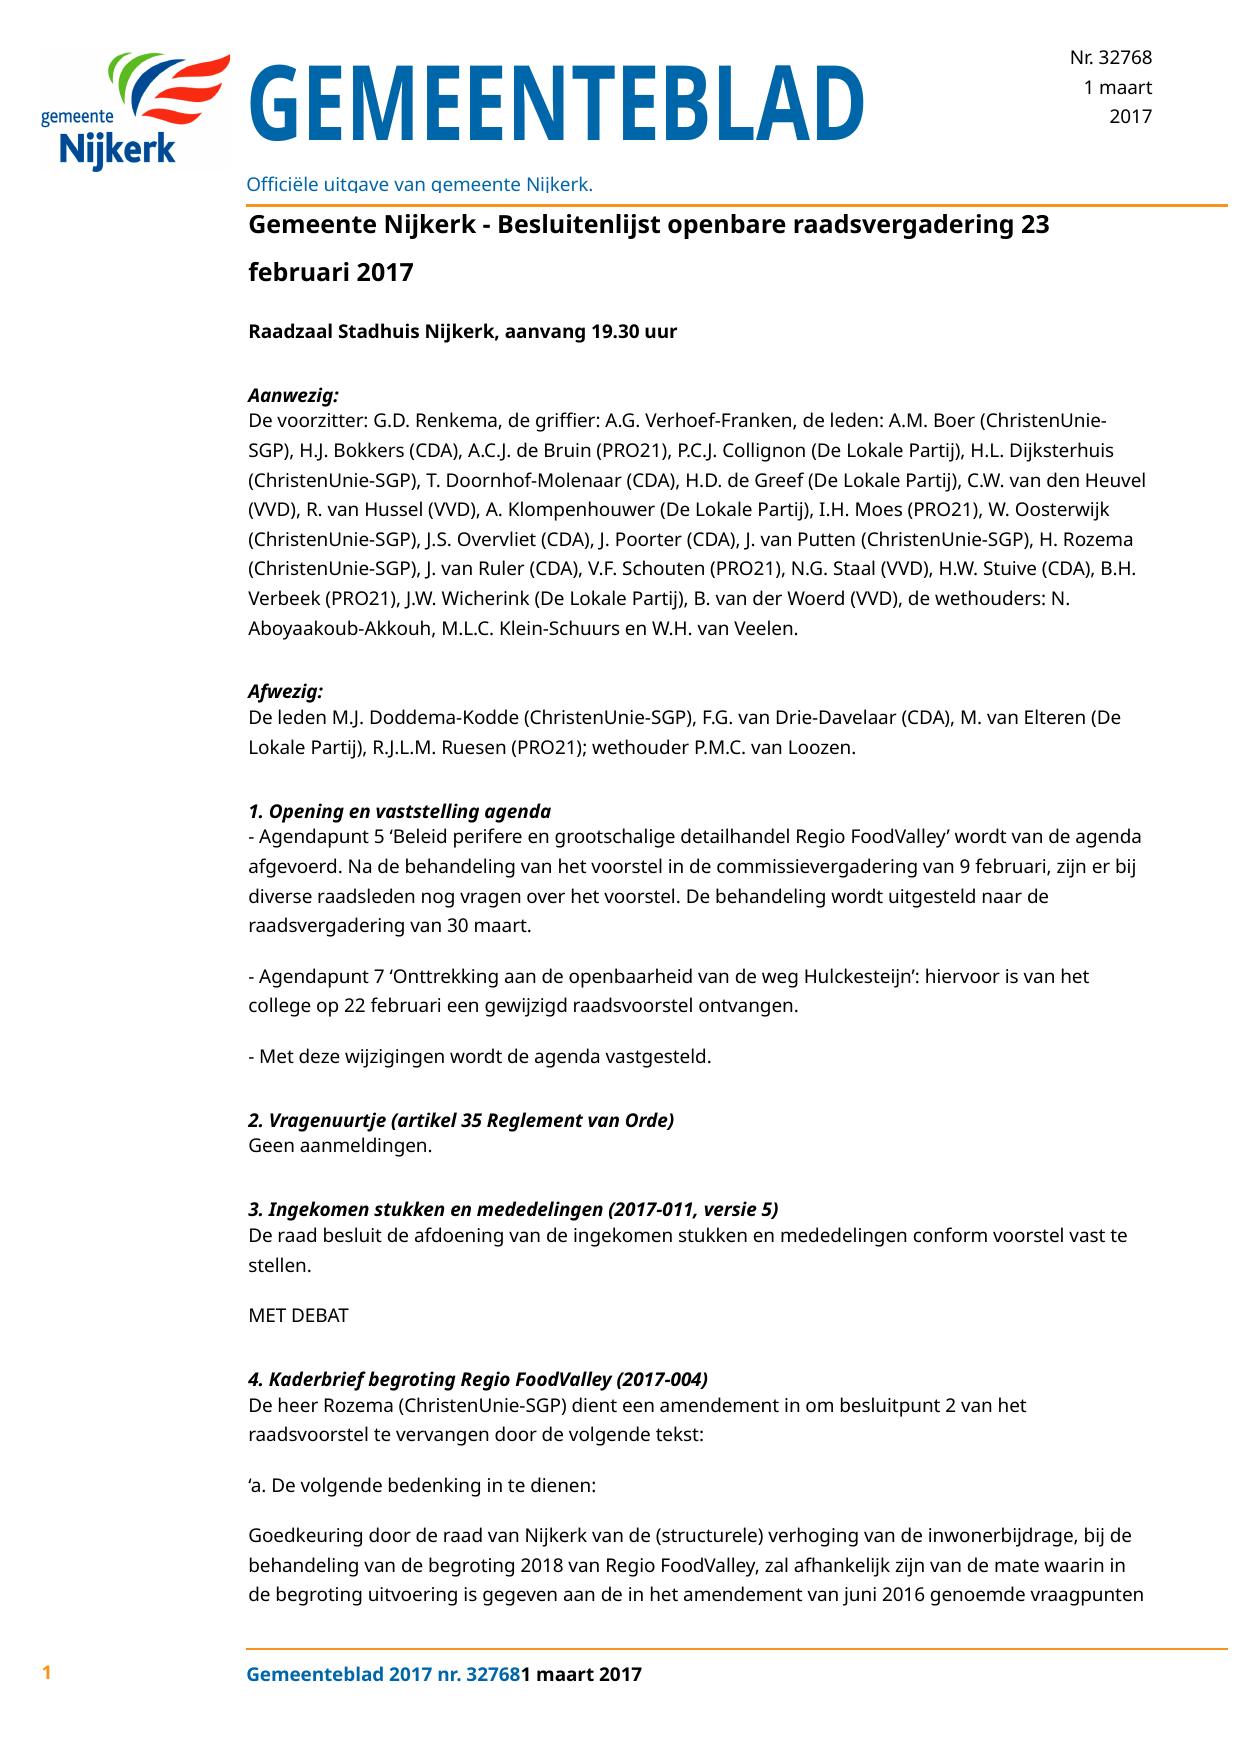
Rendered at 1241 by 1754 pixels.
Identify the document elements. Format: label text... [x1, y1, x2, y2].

text 2. Vragenuurtje (artikel 35 Reglement van Orde) [248, 1107, 1152, 1132]
text De heer Rozema (ChristenUnie-SGP) dient een amendement in om besluitpunt 2 van het raadsvoorstel te vervangen door de volgende tekst: [248, 1392, 1152, 1447]
text Geen aanmeldingen. [248, 1132, 1152, 1158]
text Gemeente Nijkerk - Besluitenlijst openbare raadsvergadering 23 februari 2017 [248, 207, 1152, 288]
text De raad besluit de afdoening van de ingekomen stukken en mededelingen conform voorstel vast te stellen. [248, 1222, 1152, 1277]
text ‘a. De volgende bedenking in te dienen: [248, 1472, 1152, 1498]
text Afwezig: [248, 679, 1152, 704]
text Aanwezig: [248, 382, 1152, 408]
text De leden M.J. Doddema-Kodde (ChristenUnie-SGP), F.G. van Drie-Davelaar (CDA), M. van Elteren (De Lokale Partij), R.J.L.M. Ruesen (PRO21); wethouder P.M.C. van Loozen. [248, 704, 1152, 760]
text Goedkeuring door de raad van Nijkerk van de (structurele) verhoging van de inwonerbijdrage, bij de behandeling van de begroting 2018 van Regio FoodValley, zal afhankelijk zijn van de mate waarin in de begroting uitvoering is gegeven aan de in het amendement van juni 2016 genoemde vraagpunten [248, 1522, 1152, 1607]
text 4. Kaderbrief begroting Regio FoodValley (2017-004) [248, 1366, 1152, 1392]
text MET DEBAT [248, 1302, 1152, 1328]
text De voorzitter: G.D. Renkema, de griffier: A.G. Verhoef-Franken, de leden: A.M. Boer (ChristenUnie-SGP), H.J. Bokkers (CDA), A.C.J. de Bruin (PRO21), P.C.J. Collignon (De Lokale Partij), H.L. Dijksterhuis (ChristenUnie-SGP), T. Doornhof-Molenaar (CDA), H.D. de Greef (De Lokale Partij), C.W. van den Heuvel (VVD), R. van Hussel (VVD), A. Klompenhouwer (De Lokale Partij), I.H. Moes (PRO21), W. Oosterwijk (ChristenUnie-SGP), J.S. Overvliet (CDA), J. Poorter (CDA), J. van Putten (ChristenUnie-SGP), H. Rozema (ChristenUnie-SGP), J. van Ruler (CDA), V.F. Schouten (PRO21), N.G. Staal (VVD), H.W. Stuive (CDA), B.H. Verbeek (PRO21), J.W. Wicherink (De Lokale Partij), B. van der Woerd (VVD), de wethouders: N. Aboyaakoub-Akkouh, M.L.C. Klein-Schuurs en W.H. van Veelen. [248, 408, 1152, 640]
picture [41, 47, 231, 172]
text 1. Opening en vaststelling agenda [248, 798, 1152, 824]
text 3. Ingekomen stukken en mededelingen (2017-011, versie 5) [248, 1196, 1152, 1222]
text Raadzaal Stadhuis Nijkerk, aanvang 19.30 uur [248, 318, 1152, 344]
text - Met deze wijzigingen wordt de agenda vastgesteld. [248, 1043, 1152, 1068]
text - Agendapunt 5 ‘Beleid perifere en grootschalige detailhandel Regio FoodValley’ wordt van de agenda afgevoerd. Na de behandeling van het voorstel in de commissievergadering van 9 februari, zijn er bij diverse raadsleden nog vragen over het voorstel. De behandeling wordt uitgesteld naar de raadsvergadering van 30 maart. [248, 824, 1152, 938]
text - Agendapunt 7 ‘Onttrekking aan de openbaarheid van de weg Hulckesteijn’: hiervoor is van het college op 22 februari een gewijzigd raadsvoorstel ontvangen. [248, 963, 1152, 1018]
